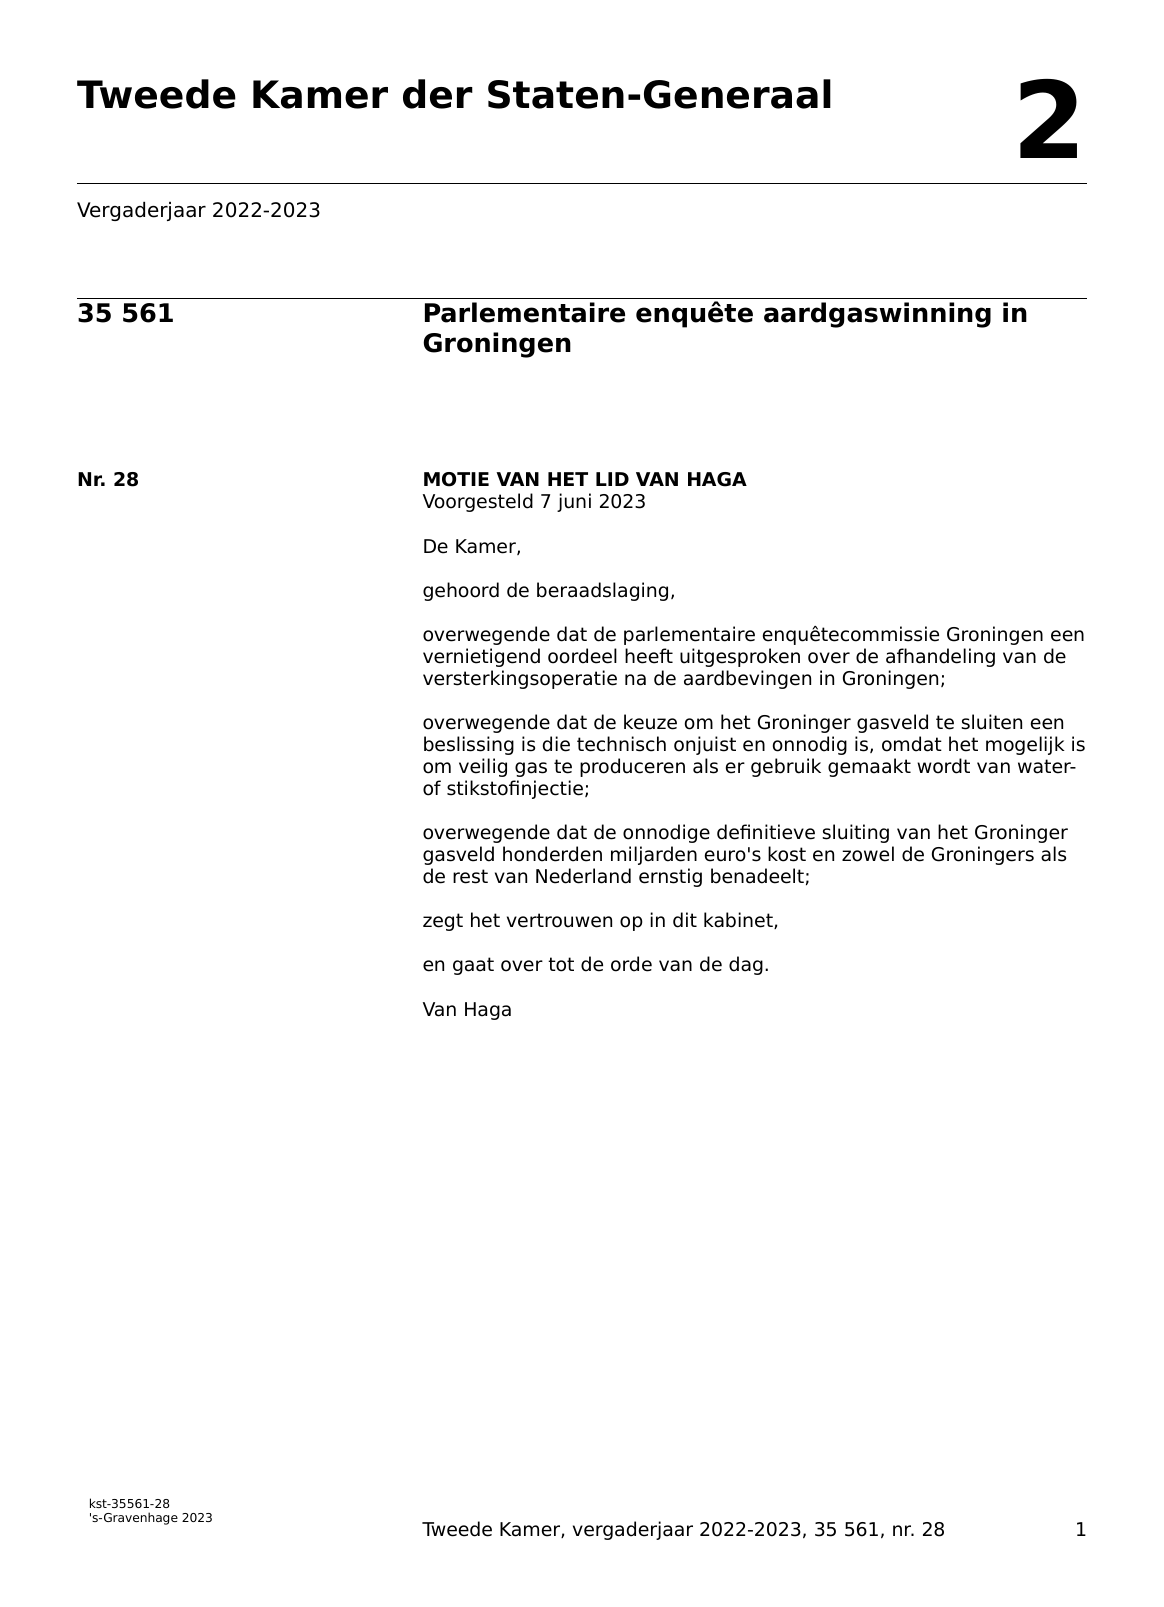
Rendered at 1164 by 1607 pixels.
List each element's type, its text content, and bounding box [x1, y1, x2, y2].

text Van Haga [422, 998, 1087, 1021]
text overwegende dat de onnodige definitieve sluiting van het Groninger gasveld honderden miljarden euro's kost en zowel de Groningers als de rest van Nederland ernstig benadeelt; [422, 822, 1087, 888]
text overwegende dat de parlementaire enquêtecommissie Groningen een vernietigend oordeel heeft uitgesproken over de afhandeling van de versterkingsoperatie na de aardbevingen in Groningen; [422, 624, 1087, 690]
text overwegende dat de keuze om het Groninger gasveld te sluiten een beslissing is die technisch onjuist en onnodig is, omdat het mogelijk is om veilig gas te produceren als er gebruik gemaakt wordt van water- of stikstofinjectie; [422, 712, 1087, 800]
text gehoord de beraadslaging, [422, 580, 1087, 602]
text en gaat over tot de orde van de dag. [422, 954, 1087, 976]
text zegt het vertrouwen op in dit kabinet, [422, 910, 1087, 932]
table_cell Vergaderjaar 2022-2023 [77, 184, 1087, 298]
text kst-35561-28 [88, 1497, 323, 1511]
subtitle Nr. 28 MOTIE VAN HET LID VAN HAGA [77, 469, 1087, 491]
table_header 2 [886, 59, 1087, 183]
text De Kamer, [422, 536, 1087, 557]
text Voorgesteld 7 juni 2023 [422, 491, 1087, 513]
text 's-Gravenhage 2023 [88, 1511, 323, 1525]
subtitle 35 561 Parlementaire enquête aardgaswinning in Groningen [77, 299, 1087, 358]
table_header Tweede Kamer der Staten-Generaal [77, 59, 886, 183]
